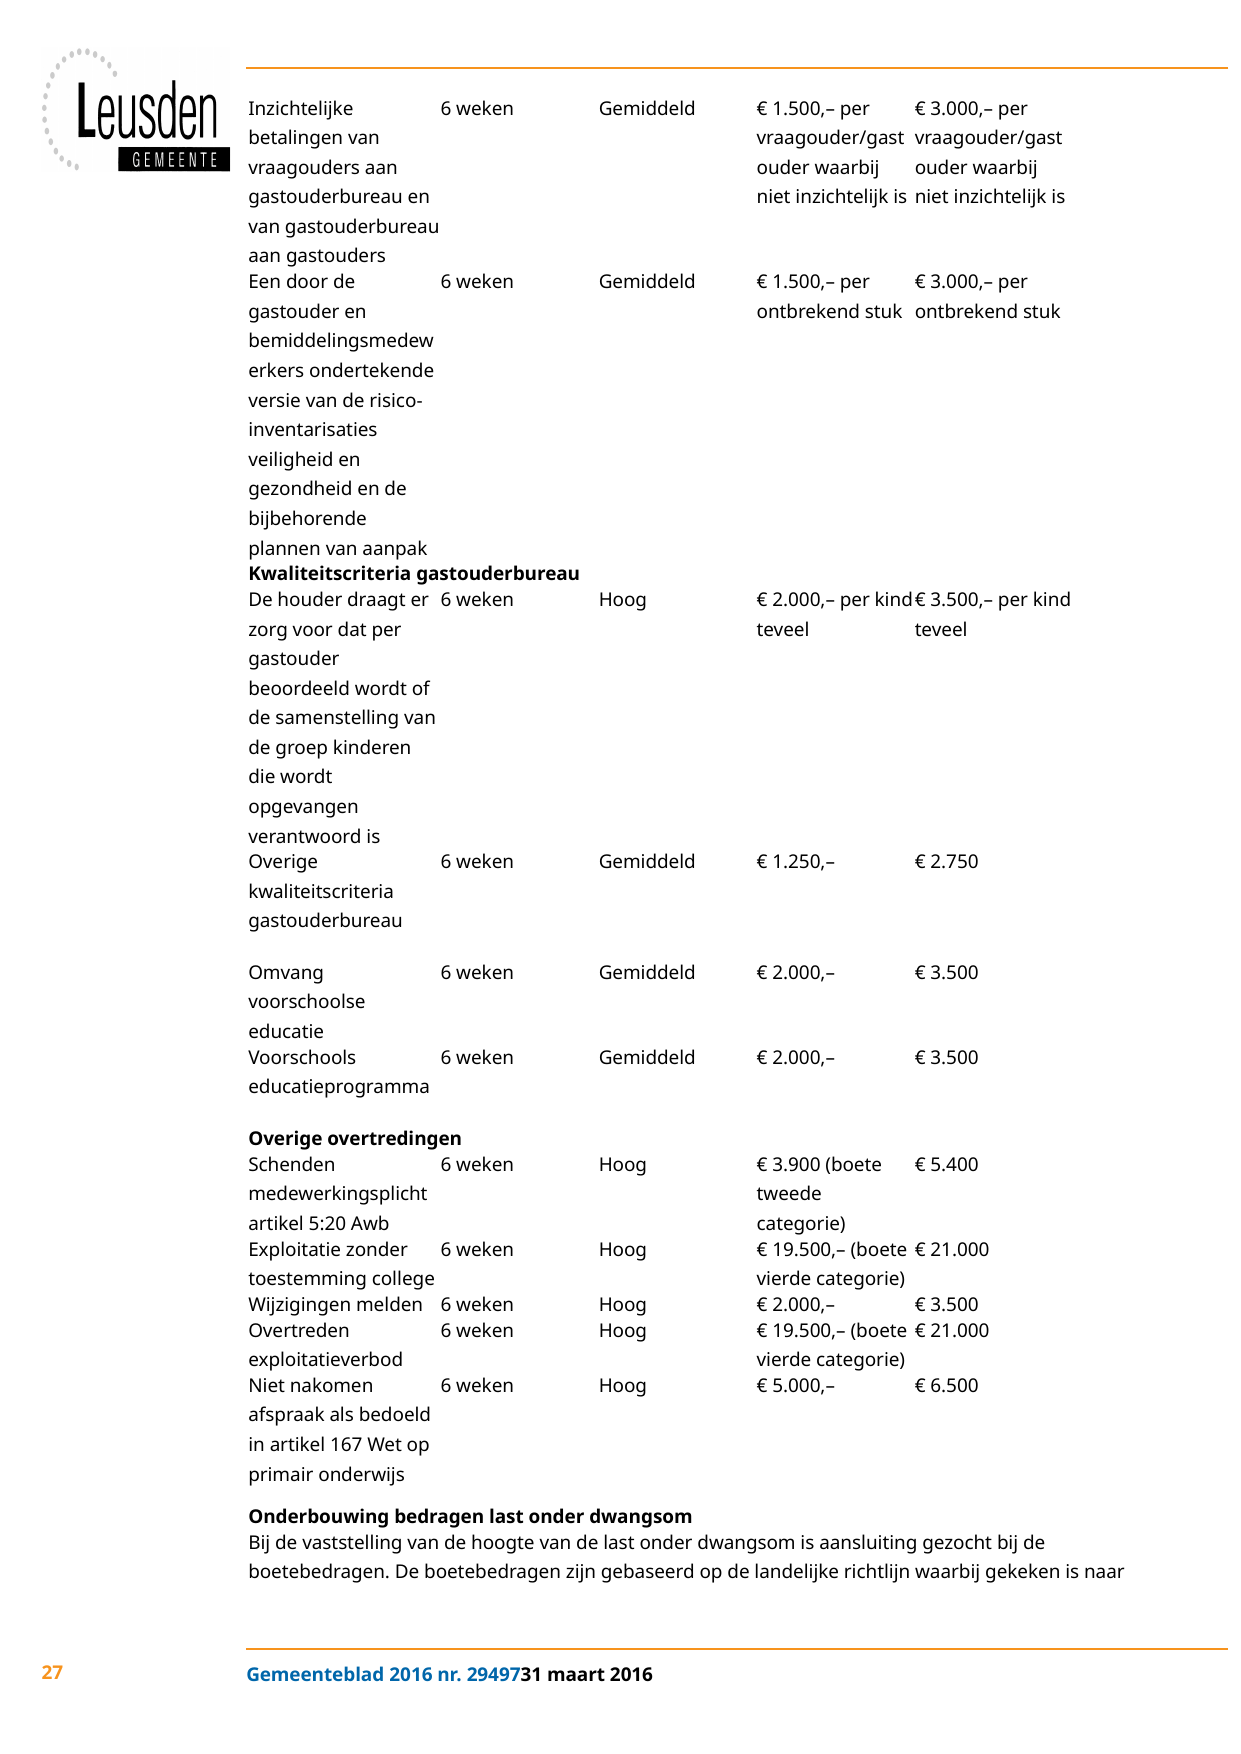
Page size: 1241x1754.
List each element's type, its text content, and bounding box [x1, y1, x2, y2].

table_cell 6 weken [440, 95, 598, 268]
text Bij de vaststelling van de hoogte van de last onder dwangsom is aansluiting gezocht bij de boetebedragen. De boetebedragen zijn gebaseerd op de landelijke richtlijn waarbij gekeken is naar [248, 1529, 1152, 1584]
table_cell € 3.500 [915, 959, 1073, 1044]
table_cell € 2.000,– per kind teveel [756, 586, 914, 848]
table_cell € 19.500,– (boete vierde categorie) [756, 1317, 914, 1372]
table_cell € 1.250,– [756, 849, 914, 933]
table_cell 6 weken [440, 1317, 598, 1372]
table_cell Gemiddeld [599, 1044, 756, 1099]
table_cell € 5.400 [915, 1151, 1073, 1236]
table_cell 6 weken [440, 1044, 598, 1099]
table_cell € 1.500,– per vraagouder/gastouder waarbij niet inzichtelijk is [756, 95, 914, 268]
table_cell [248, 934, 1073, 959]
table_cell € 2.000,– [756, 1291, 914, 1317]
table_cell Kwaliteitscriteria gastouderbureau [248, 560, 1073, 586]
table_cell De houder draagt er zorg voor dat per gastouder beoordeeld wordt of de samenstelling van de groep kinderen die wordt opgevangen verantwoord is [248, 586, 440, 848]
table_cell Exploitatie zonder toestemming college [248, 1236, 440, 1291]
table_cell 6 weken [440, 1236, 598, 1291]
table_cell [599, 1099, 756, 1125]
table_cell € 21.000 [915, 1236, 1073, 1291]
table_cell Inzichtelijke betalingen van vraagouders aan gastouderbureau en van gastouderbureau aan gastouders [248, 95, 440, 268]
table_cell Overtreden exploitatieverbod [248, 1317, 440, 1372]
table_cell € 3.000,– per vraagouder/gastouder waarbij niet inzichtelijk is [915, 95, 1073, 268]
table_cell € 3.000,– per ontbrekend stuk [915, 269, 1073, 560]
table_cell € 6.500 [915, 1372, 1073, 1487]
table_cell Hoog [599, 1236, 756, 1291]
table_cell 6 weken [440, 959, 598, 1044]
table_cell Omvang voorschoolse educatie [248, 959, 440, 1044]
table_cell 6 weken [440, 1372, 598, 1487]
text Onderbouwing bedragen last onder dwangsom [248, 1503, 1152, 1529]
table_cell 6 weken [440, 269, 598, 560]
table_cell Overige overtredingen [248, 1125, 1073, 1151]
table_cell [915, 1099, 1073, 1125]
table_cell € 3.500 [915, 1291, 1073, 1317]
table_cell € 19.500,– (boete vierde categorie) [756, 1236, 914, 1291]
table_cell € 2.000,– [756, 1044, 914, 1099]
table_cell [756, 1099, 914, 1125]
table_cell Hoog [599, 1372, 756, 1487]
table_cell Hoog [599, 586, 756, 848]
table_cell € 2.750 [915, 849, 1073, 933]
table_cell Niet nakomen afspraak als bedoeld in artikel 167 Wet op primair onderwijs [248, 1372, 440, 1487]
table_cell Gemiddeld [599, 849, 756, 933]
table_cell € 3.500 [915, 1044, 1073, 1099]
table_cell € 1.500,– per ontbrekend stuk [756, 269, 914, 560]
table_cell € 21.000 [915, 1317, 1073, 1372]
table_cell Hoog [599, 1291, 756, 1317]
table_cell Wijzigingen melden [248, 1291, 440, 1317]
table_cell Gemiddeld [599, 95, 756, 268]
table_cell € 3.500,– per kind teveel [915, 586, 1073, 848]
table_cell Hoog [599, 1151, 756, 1236]
table_cell 6 weken [440, 1151, 598, 1236]
table_cell Hoog [599, 1317, 756, 1372]
table_cell Gemiddeld [599, 269, 756, 560]
table_cell Schenden medewerkingsplicht artikel 5:20 Awb [248, 1151, 440, 1236]
table_cell Een door de gastouder en bemiddelingsmedewerkers ondertekende versie van de risico-inventarisaties veiligheid en gezondheid en de bijbehorende plannen van aanpak [248, 269, 440, 560]
picture [41, 47, 231, 172]
table_cell Voorschools educatieprogramma [248, 1044, 440, 1099]
table_cell 6 weken [440, 586, 598, 848]
table_cell Overige kwaliteitscriteria gastouderbureau [248, 849, 440, 933]
table_cell [440, 1099, 598, 1125]
table_cell € 3.900 (boete tweede categorie) [756, 1151, 914, 1236]
table_cell € 2.000,– [756, 959, 914, 1044]
table_cell [248, 1099, 440, 1125]
table_cell € 5.000,– [756, 1372, 914, 1487]
table_cell 6 weken [440, 849, 598, 933]
table_cell 6 weken [440, 1291, 598, 1317]
table_cell Gemiddeld [599, 959, 756, 1044]
